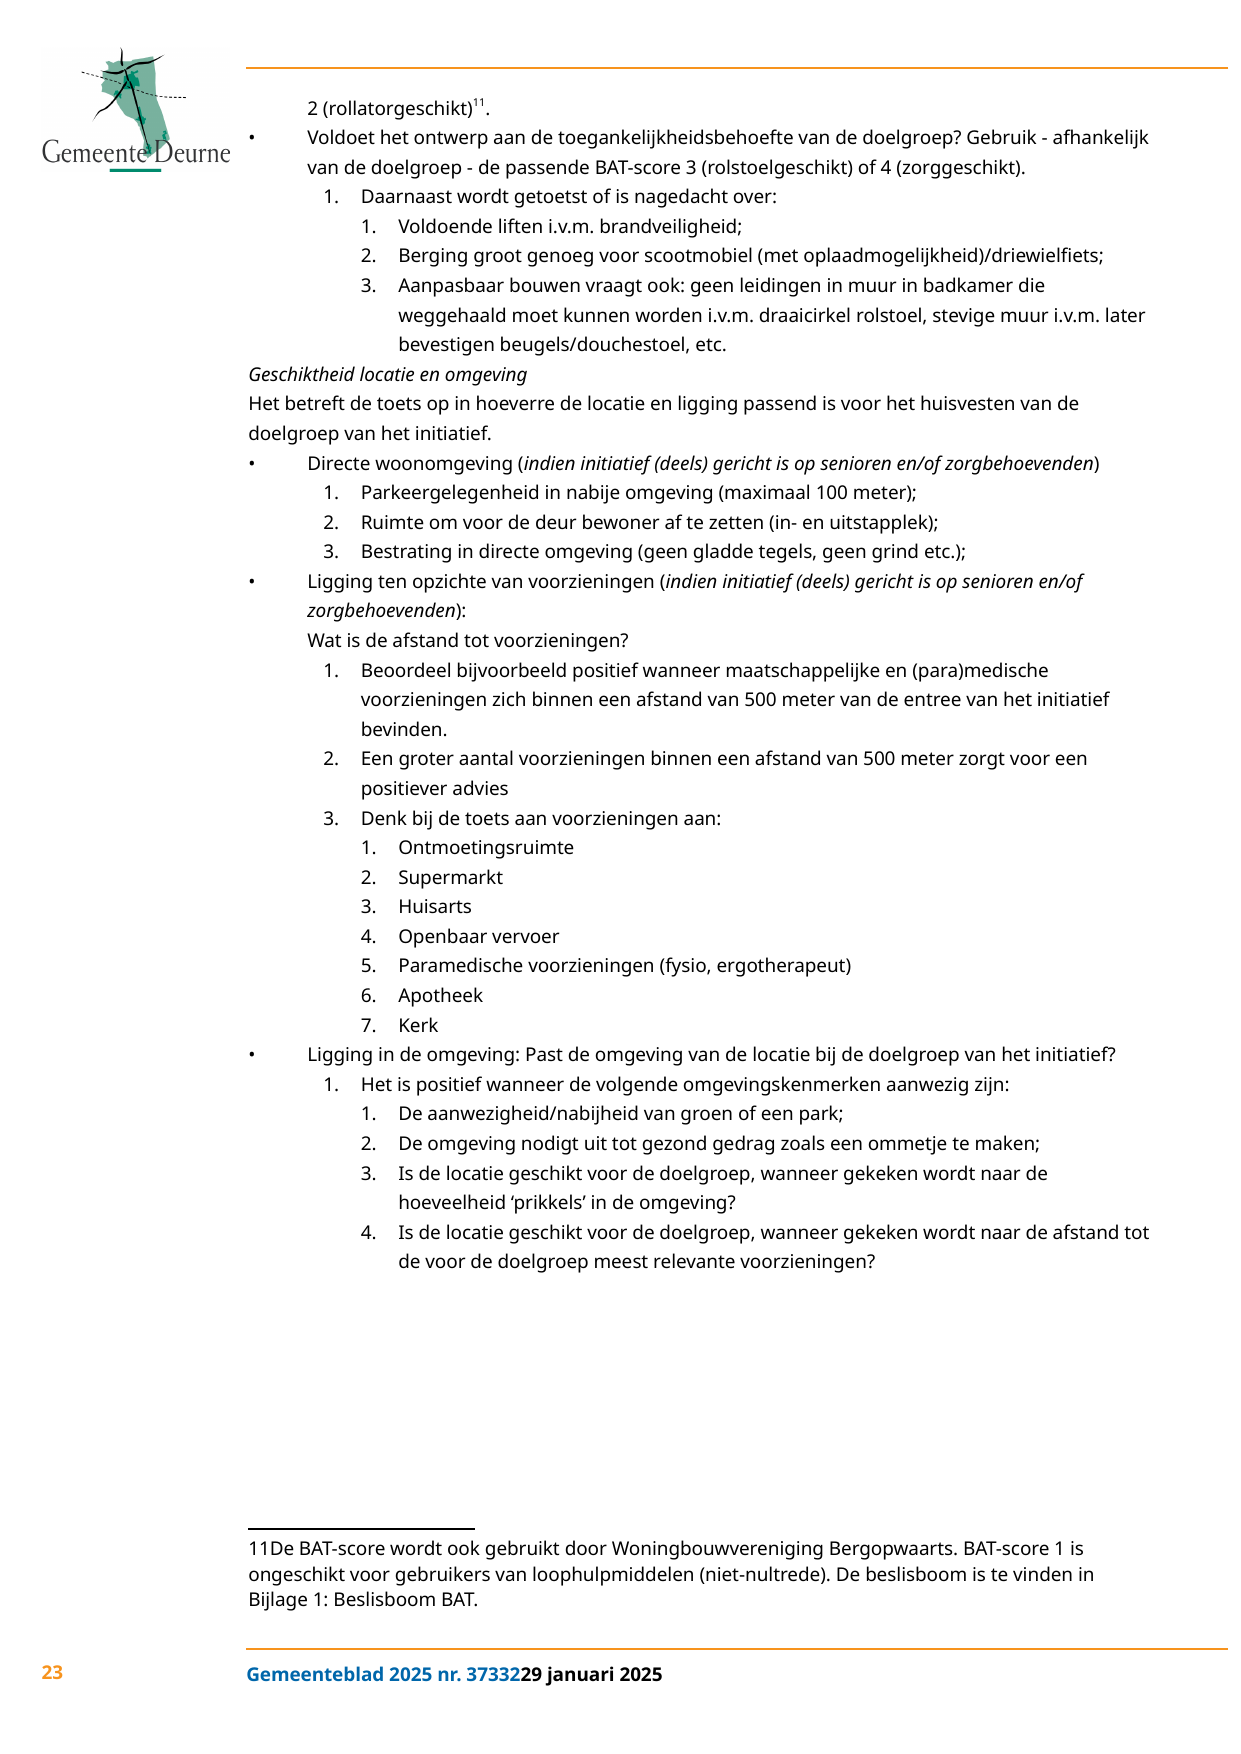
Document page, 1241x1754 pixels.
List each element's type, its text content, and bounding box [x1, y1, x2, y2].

list Ligging in de omgeving: Past de omgeving van de locatie bij de doelgroep van het initiatief? [248, 1041, 1152, 1067]
list Voldoet het ontwerp aan de toegankelijkheidsbehoefte van de doelgroep? Gebruik - afhankelijk van de doelgroep - de passende BAT-score 3 (rolstoelgeschikt) of 4 (zorggeschikt). [248, 124, 1152, 180]
list Denk bij de toets aan voorzieningen aan: [323, 805, 1152, 831]
list Apotheek [361, 982, 1152, 1008]
list Paramedische voorzieningen (fysio, ergotherapeut) [361, 953, 1152, 978]
list Parkeergelegenheid in nabije omgeving (maximaal 100 meter); [323, 479, 1152, 505]
list Aanpasbaar bouwen vraagt ook: geen leidingen in muur in badkamer die weggehaald moet kunnen worden i.v.m. draaicirkel rolstoel, stevige muur i.v.m. later bevestigen beugels/douchestoel, etc. [361, 272, 1152, 357]
list Een groter aantal voorzieningen binnen een afstand van 500 meter zorgt voor een positiever advies [323, 746, 1152, 801]
list De omgeving nodigt uit tot gezond gedrag zoals een ommetje te maken; [361, 1130, 1152, 1156]
list Wat is de afstand tot voorzieningen? [248, 627, 1152, 653]
list De aanwezigheid/nabijheid van groen of een park; [361, 1101, 1152, 1126]
list Ruimte om voor de deur bewoner af te zetten (in- en uitstapplek); [323, 509, 1152, 535]
list Supermarkt [361, 864, 1152, 890]
list Directe woonomgeving (indien initiatief (deels) gericht is op senioren en/of zorgbehoevenden) [248, 450, 1152, 476]
list Openbaar vervoer [361, 923, 1152, 949]
list De BAT-score wordt ook gebruikt door Woningbouwvereniging Bergopwaarts. BAT-score 1 is ongeschikt voor gebruikers van loophulpmiddelen (niet-nultrede). De beslisboom is te vinden in Bijlage 1: Beslisboom BAT. [248, 1535, 1152, 1612]
list Ontmoetingsruimte [361, 834, 1152, 860]
list Berging groot genoeg voor scootmobiel (met oplaadmogelijkheid)/driewielfiets; [361, 243, 1152, 268]
text Geschiktheid locatie en omgeving [248, 361, 1152, 387]
list Bestrating in directe omgeving (geen gladde tegels, geen grind etc.); [323, 538, 1152, 564]
text Het betreft de toets op in hoeverre de locatie en ligging passend is voor het huisvesten van de doelgroep van het initiatief. [248, 391, 1152, 446]
list Is de locatie geschikt voor de doelgroep, wanneer gekeken wordt naar de afstand tot de voor de doelgroep meest relevante voorzieningen? [361, 1219, 1152, 1274]
list Is de locatie geschikt voor de doelgroep, wanneer gekeken wordt naar de hoeveelheid ‘prikkels’ in de omgeving? [361, 1160, 1152, 1215]
list Huisarts [361, 893, 1152, 919]
list Beoordeel bijvoorbeeld positief wanneer maatschappelijke en (para)medische voorzieningen zich binnen een afstand van 500 meter van de entree van het initiatief bevinden. [323, 657, 1152, 742]
list Voldoende liften i.v.m. brandveiligheid; [361, 213, 1152, 239]
list Het is positief wanneer de volgende omgevingskenmerken aanwezig zijn: [323, 1071, 1152, 1097]
list Ligging ten opzichte van voorzieningen (indien initiatief (deels) gericht is op senioren en/of zorgbehoevenden): [248, 568, 1152, 623]
list Kerk [361, 1012, 1152, 1038]
list 2 (rollatorgeschikt). [248, 95, 1152, 121]
picture [41, 47, 231, 172]
list Daarnaast wordt getoetst of is nagedacht over: [323, 183, 1152, 209]
